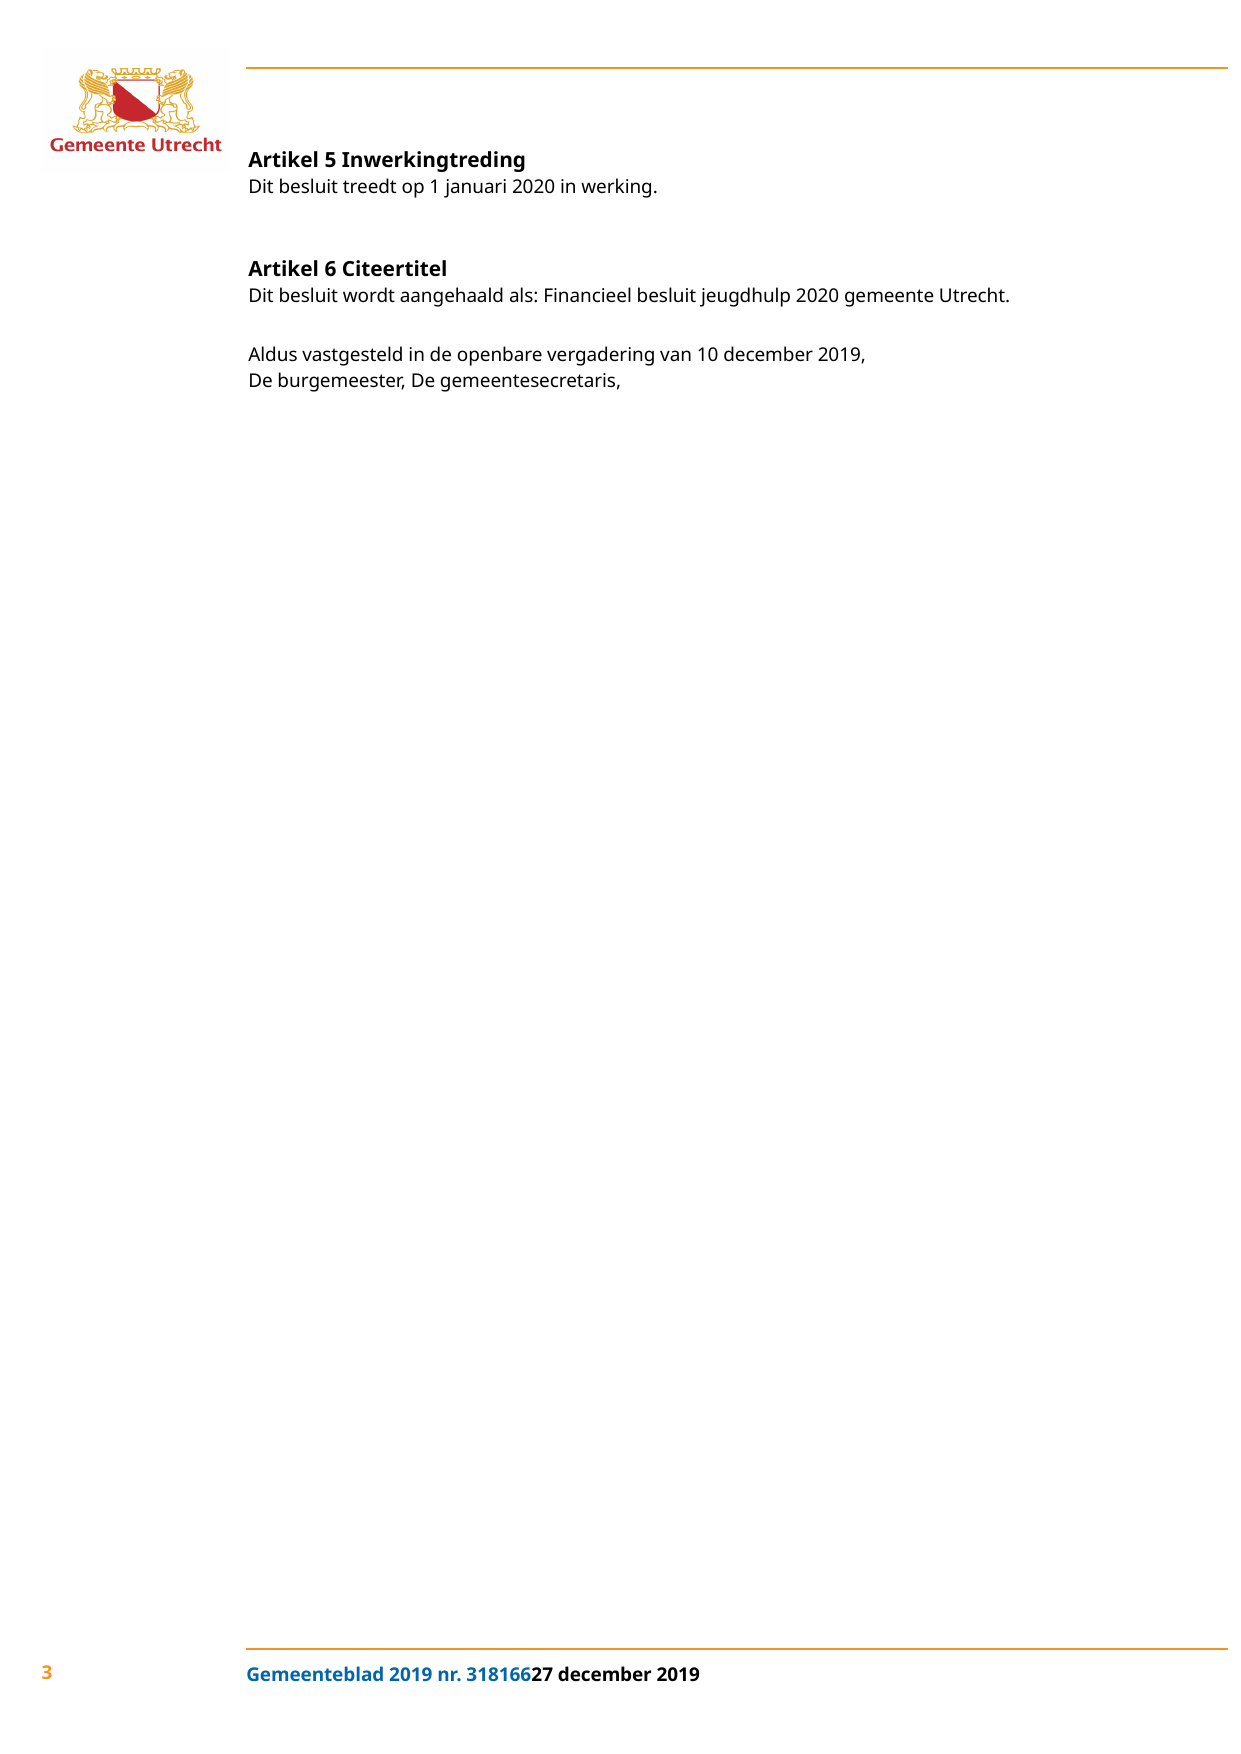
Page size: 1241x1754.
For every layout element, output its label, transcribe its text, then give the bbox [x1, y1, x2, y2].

picture [41, 47, 231, 172]
text Artikel 6 Citeertitel [248, 254, 1152, 282]
text De burgemeester, De gemeentesecretaris, [248, 367, 1152, 393]
text Dit besluit wordt aangehaald als: Financieel besluit jeugdhulp 2020 gemeente Utrecht. [248, 282, 1152, 308]
text Artikel 5 Inwerkingtreding [248, 145, 1152, 174]
text Dit besluit treedt op 1 januari 2020 in werking. [248, 174, 1152, 199]
text Aldus vastgesteld in de openbare vergadering van 10 december 2019, [248, 341, 1152, 367]
